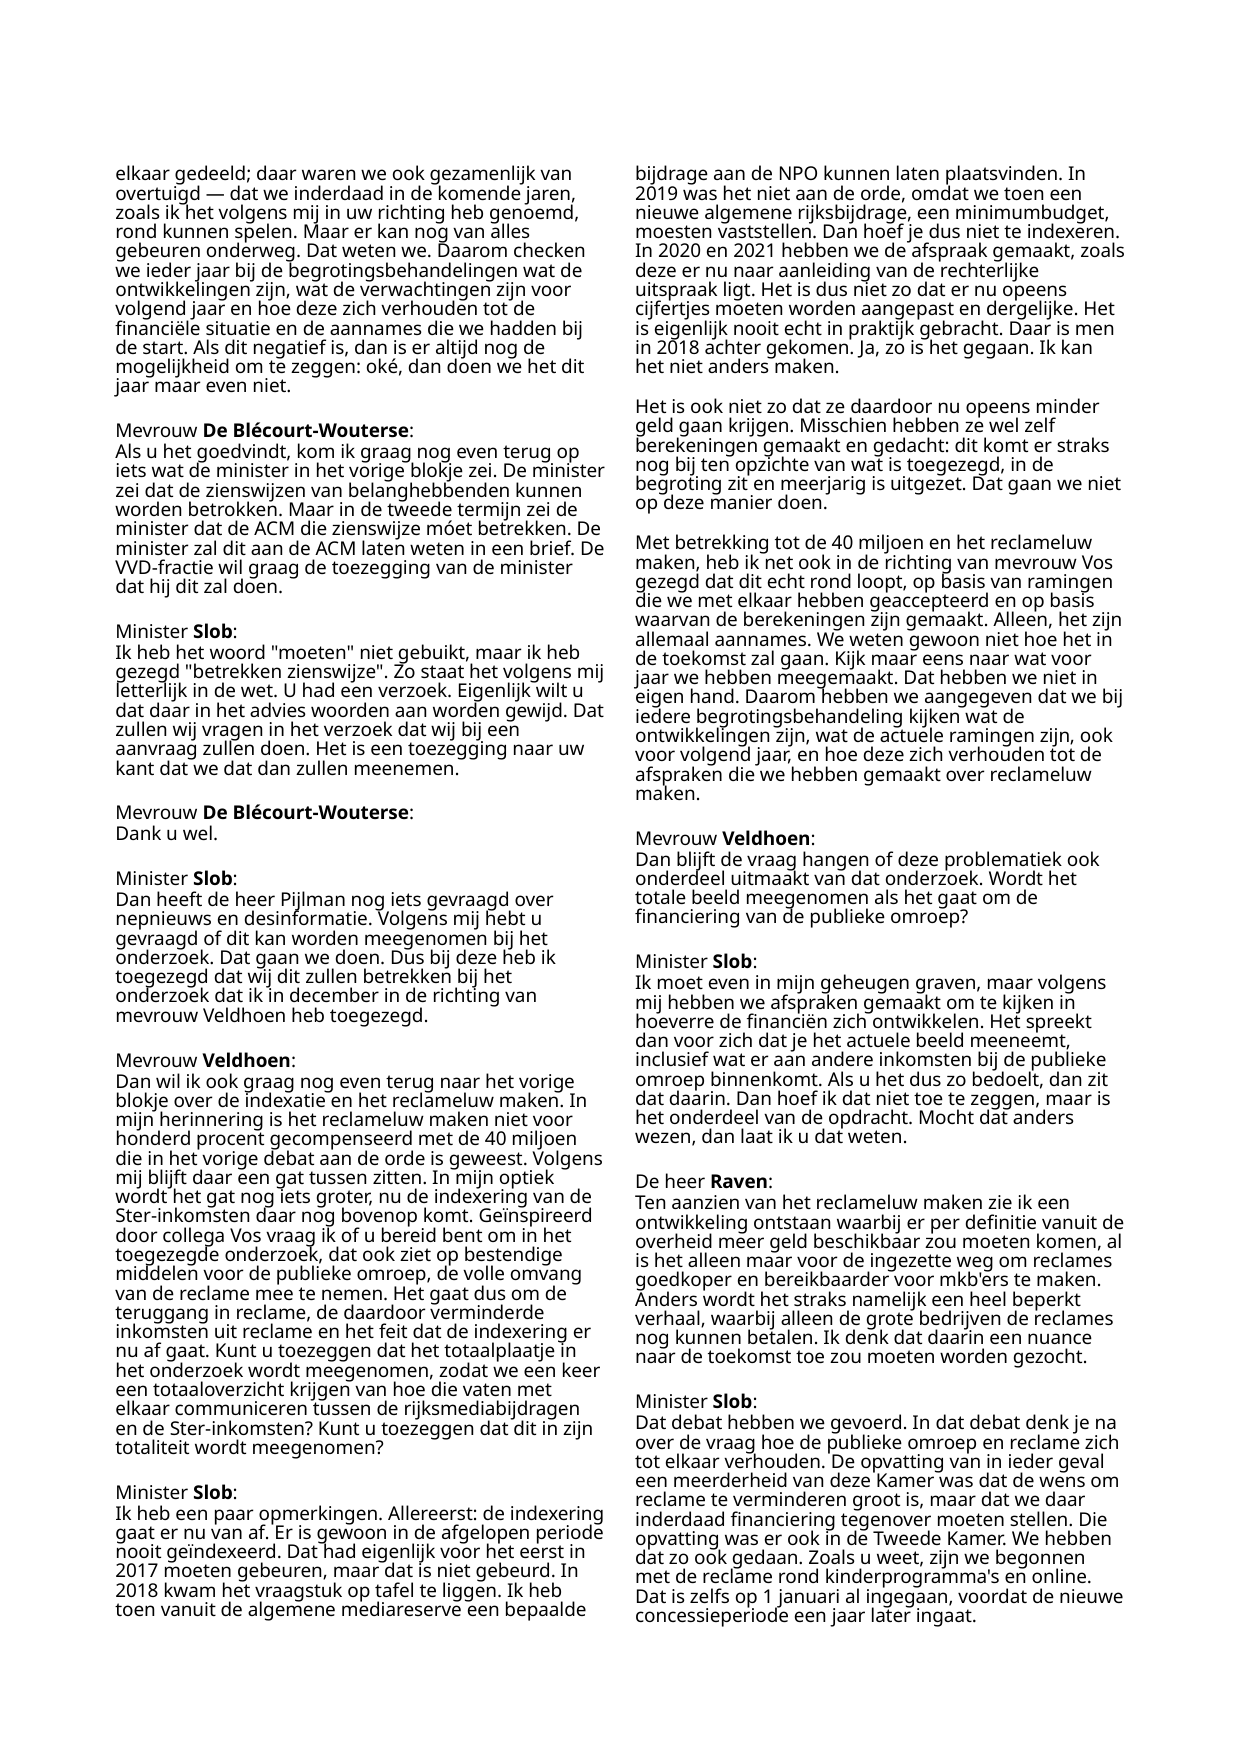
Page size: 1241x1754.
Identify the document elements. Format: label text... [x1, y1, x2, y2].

text Met betrekking tot de 40 miljoen en het reclameluw maken, heb ik net ook in de richting van mevrouw Vos gezegd dat dit echt rond loopt, op basis van ramingen die we met elkaar hebben geaccepteerd en op basis waarvan de berekeningen zijn gemaakt. Alleen, het zijn allemaal aannames. We weten gewoon niet hoe het in de toekomst zal gaan. Kijk maar eens naar wat voor jaar we hebben meegemaakt. Dat hebben we niet in eigen hand. Daarom hebben we aangegeven dat we bij iedere begrotingsbehandeling kijken wat de ontwikkelingen zijn, wat de actuele ramingen zijn, ook voor volgend jaar, en hoe deze zich verhouden tot de afspraken die we hebben gemaakt over reclameluw maken. [635, 534, 1125, 804]
text Minister Slob: [635, 1389, 1125, 1414]
text Dan wil ik ook graag nog even terug naar het vorige blokje over de indexatie en het reclameluw maken. In mijn herinnering is het reclameluw maken niet voor honderd procent gecompenseerd met de 40 miljoen die in het vorige debat aan de orde is geweest. Volgens mij blijft daar een gat tussen zitten. In mijn optiek wordt het gat nog iets groter, nu de indexering van de Ster-inkomsten daar nog bovenop komt. Geïnspireerd door collega Vos vraag ik of u bereid bent om in het toegezegde onderzoek, dat ook ziet op bestendige middelen voor de publieke omroep, de volle omvang van de reclame mee te nemen. Het gaat dus om de teruggang in reclame, de daardoor verminderde inkomsten uit reclame en het feit dat de indexering er nu af gaat. Kunt u toezeggen dat het totaalplaatje in het onderzoek wordt meegenomen, zodat we een keer een totaaloverzicht krijgen van hoe die vaten met elkaar communiceren tussen de rijksmediabijdragen en de Ster-inkomsten? Kunt u toezeggen dat dit in zijn totaliteit wordt meegenomen? [115, 1073, 605, 1458]
text Mevrouw De Blécourt-Wouterse: [115, 417, 605, 443]
text Mevrouw Veldhoen: [115, 1047, 605, 1073]
text Minister Slob: [635, 949, 1125, 974]
text Mevrouw De Blécourt-Wouterse: [115, 799, 605, 825]
text De heer Raven: [635, 1169, 1125, 1194]
text Als u het goedvindt, kom ik graag nog even terug op iets wat de minister in het vorige blokje zei. De minister zei dat de zienswijzen van belanghebbenden kunnen worden betrokken. Maar in de tweede termijn zei de minister dat de ACM die zienswijze móet betrekken. De minister zal dit aan de ACM laten weten in een brief. De VVD-fractie wil graag de toezegging van de minister dat hij dit zal doen. [115, 443, 605, 597]
text Dank u wel. [115, 825, 605, 844]
text Het is ook niet zo dat ze daardoor nu opeens minder geld gaan krijgen. Misschien hebben ze wel zelf berekeningen gemaakt en gedacht: dit komt er straks nog bij ten opzichte van wat is toegezegd, in de begroting zit en meerjarig is uitgezet. Dat gaan we niet op deze manier doen. [635, 398, 1125, 514]
text Minister Slob: [115, 865, 605, 891]
text Minister Slob: [115, 618, 605, 644]
text elkaar gedeeld; daar waren we ook gezamenlijk van overtuigd — dat we inderdaad in de komende jaren, zoals ik het volgens mij in uw richting heb genoemd, rond kunnen spelen. Maar er kan nog van alles gebeuren onderweg. Dat weten we. Daarom checken we ieder jaar bij de begrotingsbehandelingen wat de ontwikkelingen zijn, wat de verwachtingen zijn voor volgend jaar en hoe deze zich verhouden tot de financiële situatie en de aannames die we hadden bij de start. Als dit negatief is, dan is er altijd nog de mogelijkheid om te zeggen: oké, dan doen we het dit jaar maar even niet. [115, 165, 605, 397]
text Ik moet even in mijn geheugen graven, maar volgens mij hebben we afspraken gemaakt om te kijken in hoeverre de financiën zich ontwikkelen. Het spreekt dan voor zich dat je het actuele beeld meeneemt, inclusief wat er aan andere inkomsten bij de publieke omroep binnenkomt. Als u het dus zo bedoelt, dan zit dat daarin. Dan hoef ik dat niet toe te zeggen, maar is het onderdeel van de opdracht. Mocht dat anders wezen, dan laat ik u dat weten. [635, 974, 1125, 1148]
text Ten aanzien van het reclameluw maken zie ik een ontwikkeling ontstaan waarbij er per definitie vanuit de overheid meer geld beschikbaar zou moeten komen, al is het alleen maar voor de ingezette weg om reclames goedkoper en bereikbaarder voor mkb'ers te maken. Anders wordt het straks namelijk een heel beperkt verhaal, waarbij alleen de grote bedrijven de reclames nog kunnen betalen. Ik denk dat daarin een nuance naar de toekomst toe zou moeten worden gezocht. [635, 1194, 1125, 1368]
text Dat debat hebben we gevoerd. In dat debat denk je na over de vraag hoe de publieke omroep en reclame zich tot elkaar verhouden. De opvatting van in ieder geval een meerderheid van deze Kamer was dat de wens om reclame te verminderen groot is, maar dat we daar inderdaad financiering tegenover moeten stellen. Die opvatting was er ook in de Tweede Kamer. We hebben dat zo ook gedaan. Zoals u weet, zijn we begonnen met de reclame rond kinderprogramma's en online. Dat is zelfs op 1 januari al ingegaan, voordat de nieuwe concessieperiode een jaar later ingaat. [635, 1414, 1125, 1626]
text Minister Slob: [115, 1479, 605, 1504]
text Ik heb het woord "moeten" niet gebuikt, maar ik heb gezegd "betrekken zienswijze". Zo staat het volgens mij letterlijk in de wet. U had een verzoek. Eigenlijk wilt u dat daar in het advies woorden aan worden gewijd. Dat zullen wij vragen in het verzoek dat wij bij een aanvraag zullen doen. Het is een toezegging naar uw kant dat we dat dan zullen meenemen. [115, 644, 605, 779]
text Dan blijft de vraag hangen of deze problematiek ook onderdeel uitmaakt van dat onderzoek. Wordt het totale beeld meegenomen als het gaat om de financiering van de publieke omroep? [635, 851, 1125, 928]
text Mevrouw Veldhoen: [635, 825, 1125, 851]
text Dan heeft de heer Pijlman nog iets gevraagd over nepnieuws en desinformatie. Volgens mij hebt u gevraagd of dit kan worden meegenomen bij het onderzoek. Dat gaan we doen. Dus bij deze heb ik toegezegd dat wij dit zullen betrekken bij het onderzoek dat ik in december in de richting van mevrouw Veldhoen heb toegezegd. [115, 891, 605, 1026]
text Ik heb een paar opmerkingen. Allereerst: de indexering gaat er nu van af. Er is gewoon in de afgelopen periode nooit geïndexeerd. Dat had eigenlijk voor het eerst in 2017 moeten gebeuren, maar dat is niet gebeurd. In 2018 kwam het vraagstuk op tafel te liggen. Ik heb toen vanuit de algemene mediareserve een bepaalde [115, 1504, 605, 1620]
text bijdrage aan de NPO kunnen laten plaatsvinden. In 2019 was het niet aan de orde, omdat we toen een nieuwe algemene rijksbijdrage, een minimumbudget, moesten vaststellen. Dan hoef je dus niet te indexeren. In 2020 en 2021 hebben we de afspraak gemaakt, zoals deze er nu naar aanleiding van de rechterlijke uitspraak ligt. Het is dus niet zo dat er nu opeens cijfertjes moeten worden aangepast en dergelijke. Het is eigenlijk nooit echt in praktijk gebracht. Daar is men in 2018 achter gekomen. Ja, zo is het gegaan. Ik kan het niet anders maken. [635, 165, 1125, 377]
